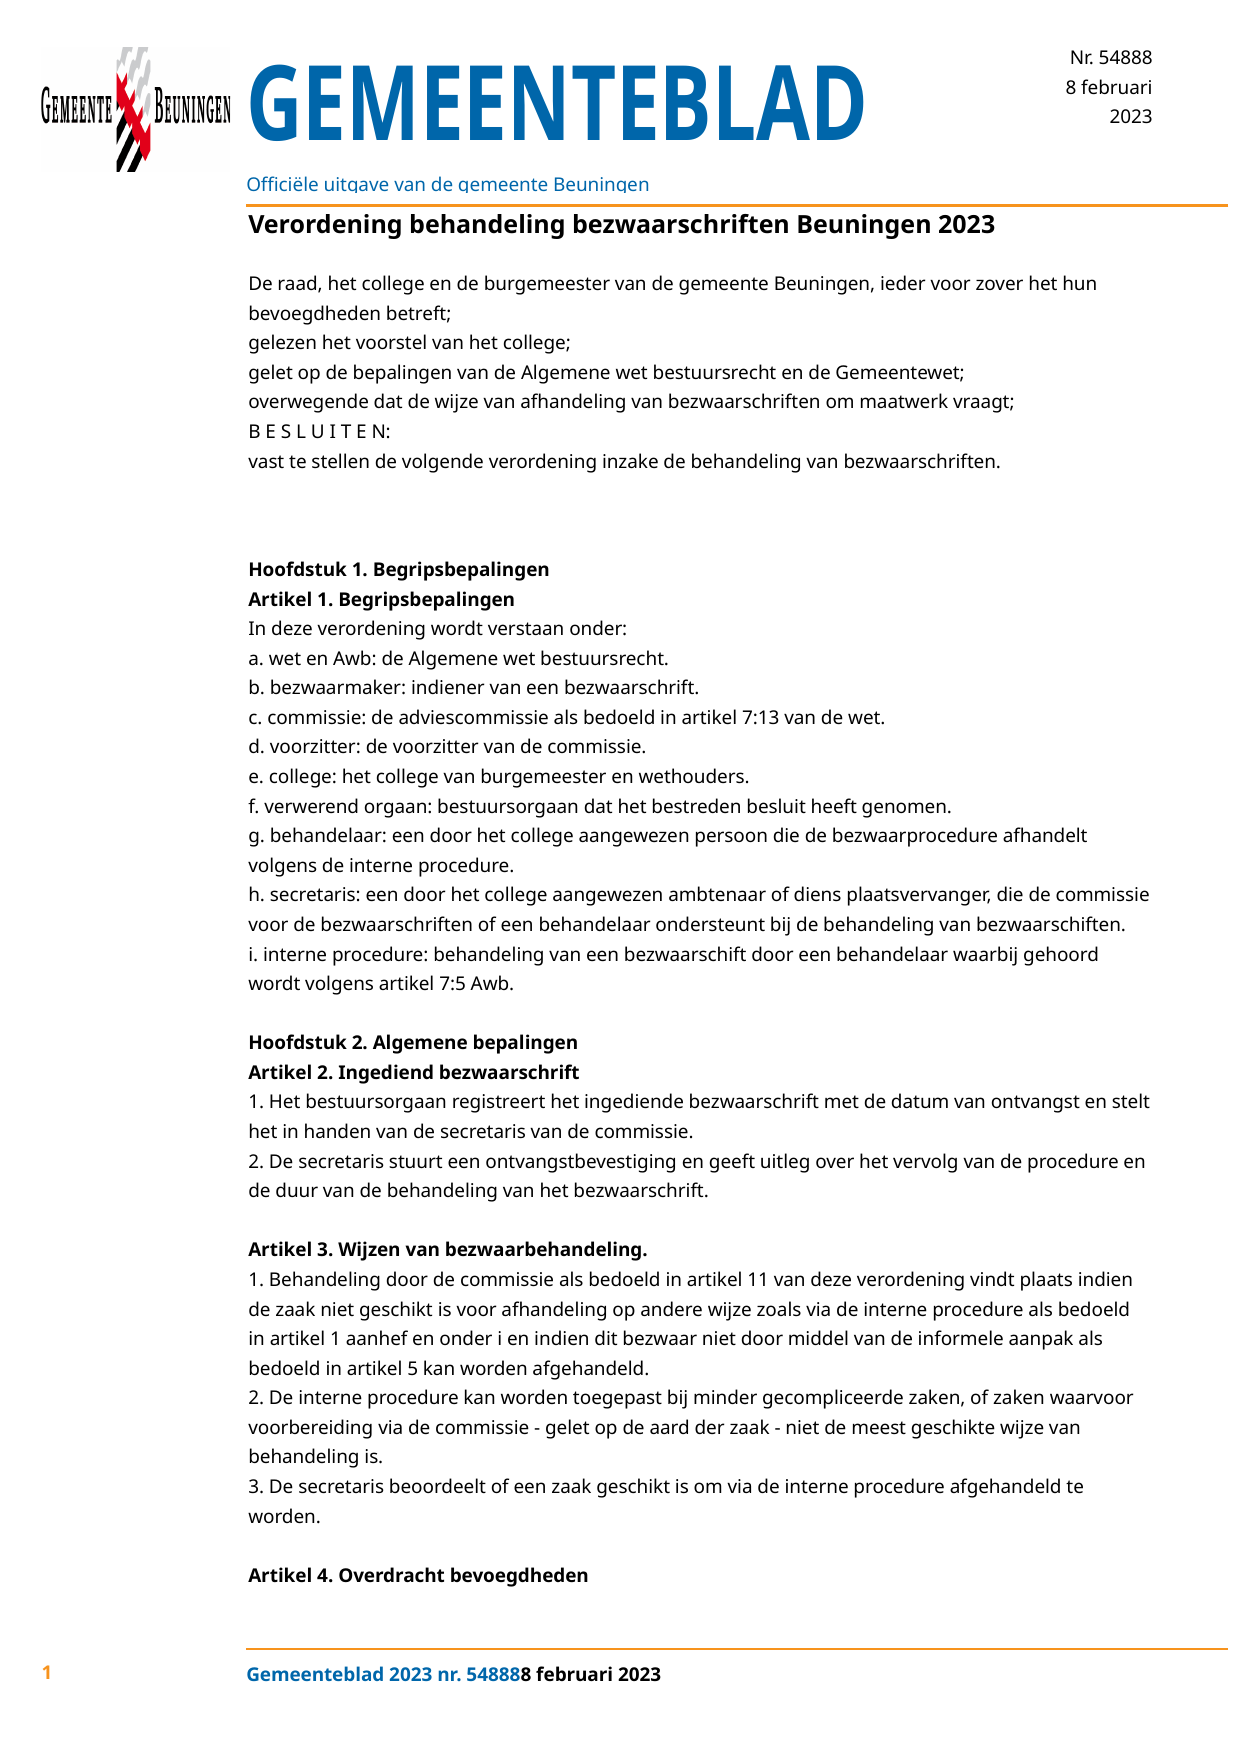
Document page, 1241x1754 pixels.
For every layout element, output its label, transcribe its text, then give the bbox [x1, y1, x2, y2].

text overwegende dat de wijze van afhandeling van bezwaarschriften om maatwerk vraagt; [248, 389, 1152, 414]
text 1. Behandeling door de commissie als bedoeld in artikel 11 van deze verordening vindt plaats indien de zaak niet geschikt is voor afhandeling op andere wijze zoals via de interne procedure als bedoeld in artikel 1 aanhef en onder i en indien dit bezwaar niet door middel van de informele aanpak als bedoeld in artikel 5 kan worden afgehandeld. [248, 1266, 1152, 1381]
text Artikel 4. Overdracht bevoegdheden [248, 1562, 1152, 1588]
text vast te stellen de volgende verordening inzake de behandeling van bezwaarschriften. [248, 448, 1152, 473]
text h. secretaris: een door het college aangewezen ambtenaar of diens plaatsvervanger, die de commissie voor de bezwaarschriften of een behandelaar ondersteunt bij de behandeling van bezwaarschiften. [248, 882, 1152, 937]
text gelet op de bepalingen van de Algemene wet bestuursrecht en de Gemeentewet; [248, 359, 1152, 385]
text i. interne procedure: behandeling van een bezwaarschift door een behandelaar waarbij gehoord wordt volgens artikel 7:5 Awb. [248, 941, 1152, 996]
text 1. Het bestuursorgaan registreert het ingediende bezwaarschrift met de datum van ontvangst en stelt het in handen van de secretaris van de commissie. [248, 1089, 1152, 1144]
text b. bezwaarmaker: indiener van een bezwaarschrift. [248, 674, 1152, 700]
text a. wet en Awb: de Algemene wet bestuursrecht. [248, 645, 1152, 671]
text 2. De secretaris stuurt een ontvangstbevestiging en geeft uitleg over het vervolg van de procedure en de duur van de behandeling van het bezwaarschrift. [248, 1148, 1152, 1203]
text f. verwerend orgaan: bestuursorgaan dat het bestreden besluit heeft genomen. [248, 793, 1152, 819]
text c. commissie: de adviescommissie als bedoeld in artikel 7:13 van de wet. [248, 704, 1152, 730]
text gelezen het voorstel van het college; [248, 329, 1152, 355]
text In deze verordening wordt verstaan onder: [248, 615, 1152, 641]
text e. college: het college van burgemeester en wethouders. [248, 763, 1152, 789]
text 2. De interne procedure kan worden toegepast bij minder gecompliceerde zaken, of zaken waarvoor voorbereiding via de commissie - gelet op de aard der zaak - niet de meest geschikte wijze van behandeling is. [248, 1384, 1152, 1469]
text De raad, het college en de burgemeester van de gemeente Beuningen, ieder voor zover het hun bevoegdheden betreft; [248, 270, 1152, 326]
text d. voorzitter: de voorzitter van de commissie. [248, 734, 1152, 759]
text Artikel 1. Begripsbepalingen [248, 586, 1152, 612]
text Hoofdstuk 2. Algemene bepalingen [248, 1029, 1152, 1055]
text B E S L U I T E N: [248, 418, 1152, 444]
text Artikel 3. Wijzen van bezwaarbehandeling. [248, 1237, 1152, 1262]
text 3. De secretaris beoordeelt of een zaak geschikt is om via de interne procedure afgehandeld te worden. [248, 1473, 1152, 1529]
picture [41, 47, 231, 172]
text g. behandelaar: een door het college aangewezen persoon die de bezwaarprocedure afhandelt volgens de interne procedure. [248, 822, 1152, 878]
text Artikel 2. Ingediend bezwaarschrift [248, 1059, 1152, 1085]
text Verordening behandeling bezwaarschriften Beuningen 2023 [248, 207, 1152, 241]
text Hoofdstuk 1. Begripsbepalingen [248, 556, 1152, 582]
